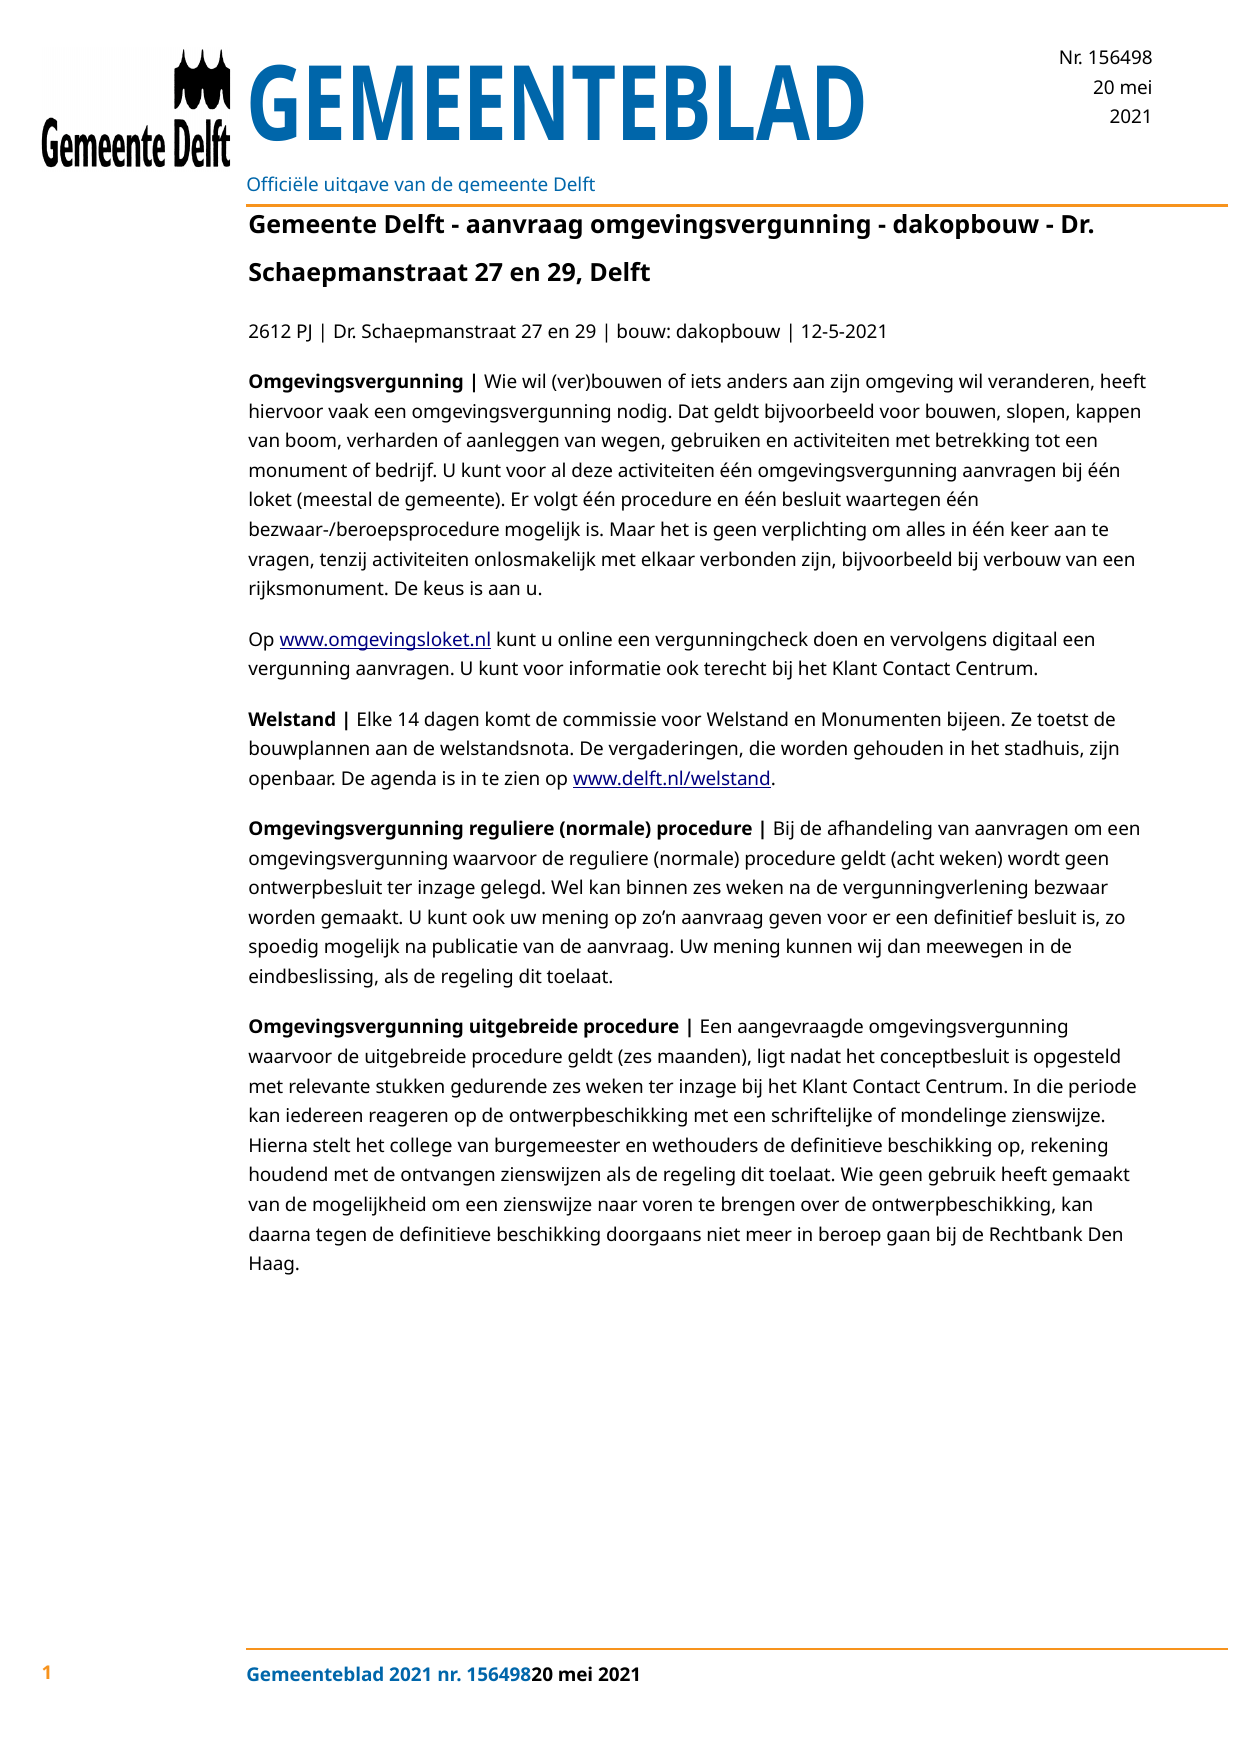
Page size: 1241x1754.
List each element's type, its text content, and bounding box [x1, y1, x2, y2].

text Welstand | Elke 14 dagen komt de commissie voor Welstand en Monumenten bijeen. Ze toetst de bouwplannen aan de welstandsnota. De vergaderingen, die worden gehouden in het stadhuis, zijn openbaar. De agenda is in te zien op www.delft.nl/welstand. [248, 706, 1152, 791]
text Omgevingsvergunning reguliere (normale) procedure | Bij de afhandeling van aanvragen om een omgevingsvergunning waarvoor de reguliere (normale) procedure geldt (acht weken) wordt geen ontwerpbesluit ter inzage gelegd. Wel kan binnen zes weken na de vergunningverlening bezwaar worden gemaakt. U kunt ook uw mening op zo’n aanvraag geven voor er een definitief besluit is, zo spoedig mogelijk na publicatie van de aanvraag. Uw mening kunnen wij dan meewegen in de eindbeslissing, als de regeling dit toelaat. [248, 815, 1152, 989]
text Op www.omgevingsloket.nl kunt u online een vergunningcheck doen en vervolgens digitaal een vergunning aanvragen. U kunt voor informatie ook terecht bij het Klant Contact Centrum. [248, 626, 1152, 681]
text 2612 PJ | Dr. Schaepmanstraat 27 en 29 | bouw: dakopbouw | 12-5-2021 [248, 318, 1152, 344]
picture [41, 47, 231, 172]
text Omgevingsvergunning uitgebreide procedure | Een aangevraagde omgevingsvergunning waarvoor de uitgebreide procedure geldt (zes maanden), ligt nadat het conceptbesluit is opgesteld met relevante stukken gedurende zes weken ter inzage bij het Klant Contact Centrum. In die periode kan iedereen reageren op de ontwerpbeschikking met een schriftelijke of mondelinge zienswijze. Hierna stelt het college van burgemeester en wethouders de definitieve beschikking op, rekening houdend met de ontvangen zienswijzen als de regeling dit toelaat. Wie geen gebruik heeft gemaakt van de mogelijkheid om een zienswijze naar voren te brengen over de ontwerpbeschikking, kan daarna tegen de definitieve beschikking doorgaans niet meer in beroep gaan bij de Rechtbank Den Haag. [248, 1014, 1152, 1276]
text Gemeente Delft - aanvraag omgevingsvergunning - dakopbouw - Dr. Schaepmanstraat 27 en 29, Delft [248, 207, 1152, 288]
text Omgevingsvergunning | Wie wil (ver)bouwen of iets anders aan zijn omgeving wil veranderen, heeft hiervoor vaak een omgevingsvergunning nodig. Dat geldt bijvoorbeeld voor bouwen, slopen, kappen van boom, verharden of aanleggen van wegen, gebruiken en activiteiten met betrekking tot een monument of bedrijf. U kunt voor al deze activiteiten één omgevingsvergunning aanvragen bij één loket (meestal de gemeente). Er volgt één procedure en één besluit waartegen één bezwaar-/beroepsprocedure mogelijk is. Maar het is geen verplichting om alles in één keer aan te vragen, tenzij activiteiten onlosmakelijk met elkaar verbonden zijn, bijvoorbeeld bij verbouw van een rijksmonument. De keus is aan u. [248, 368, 1152, 601]
